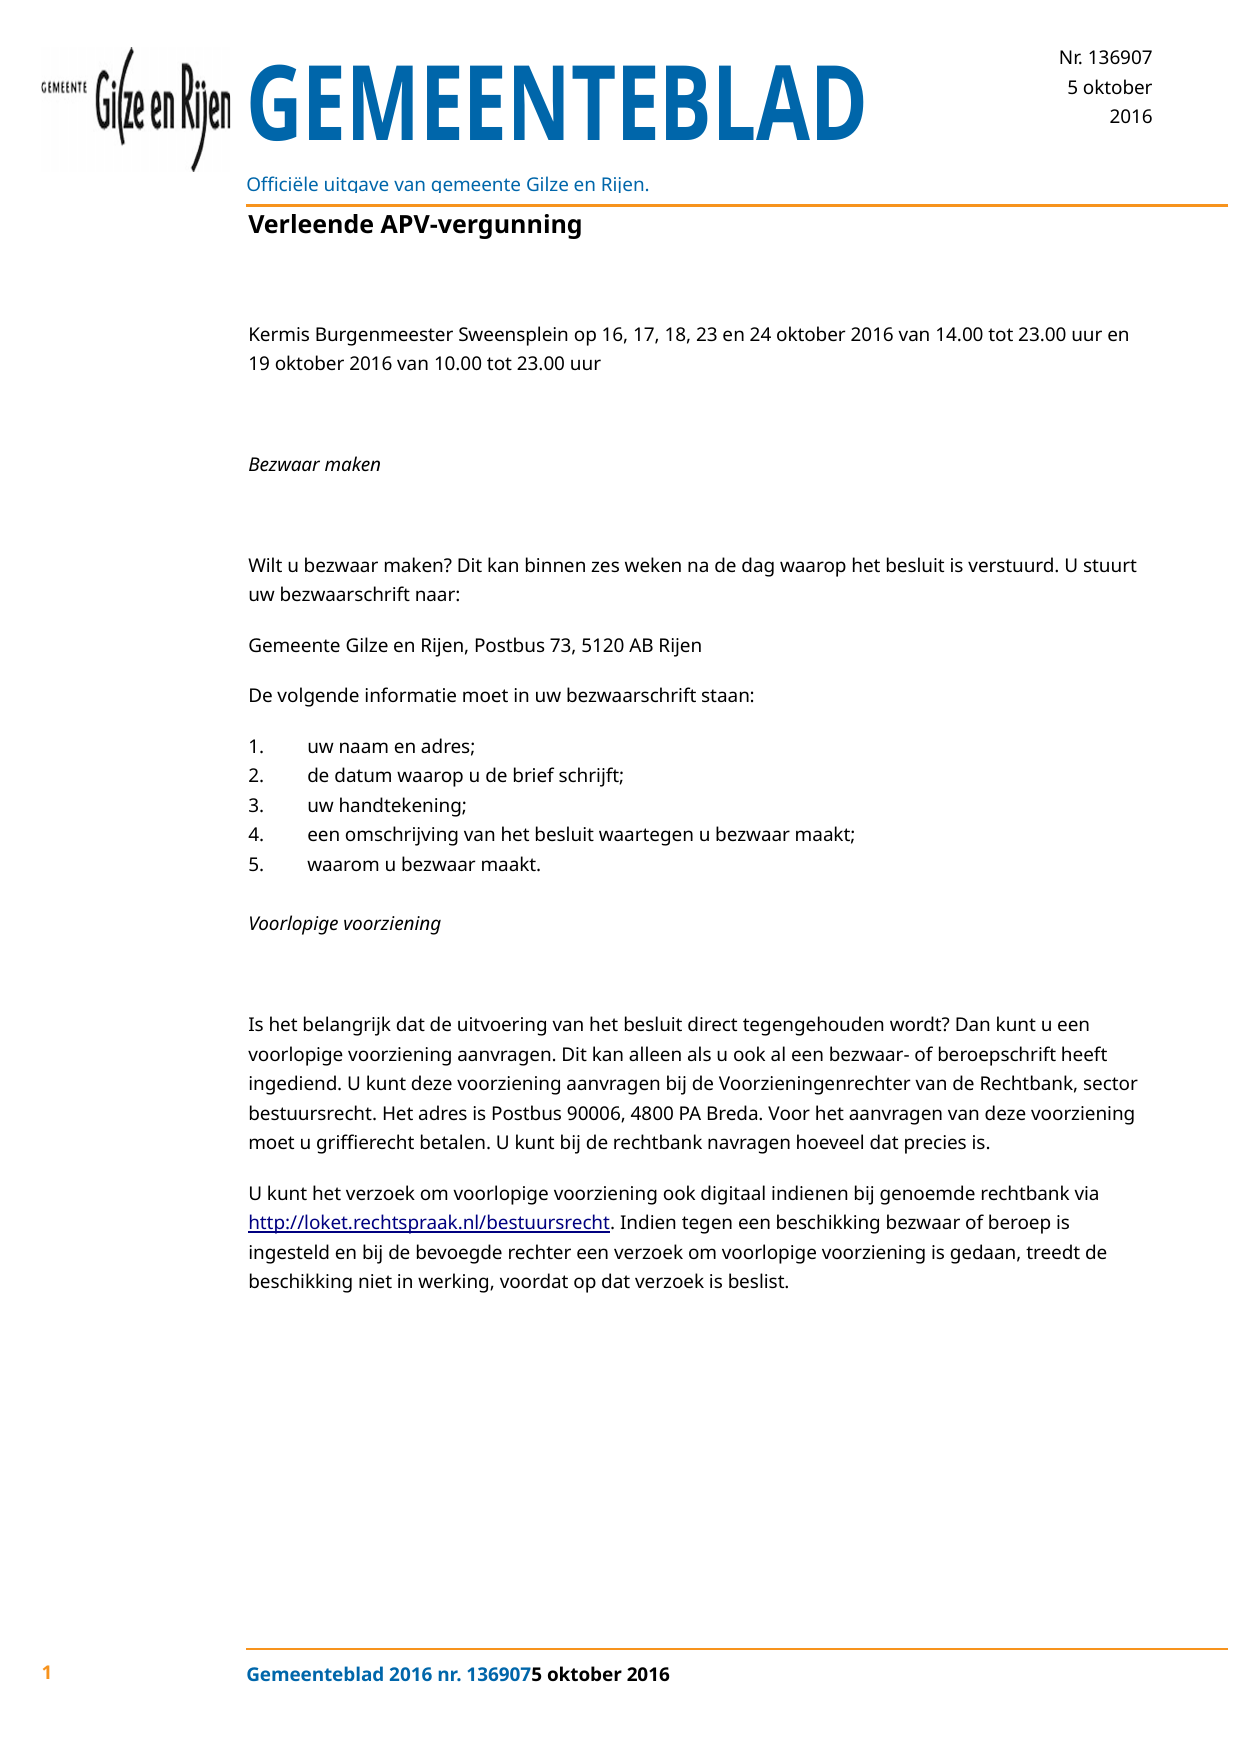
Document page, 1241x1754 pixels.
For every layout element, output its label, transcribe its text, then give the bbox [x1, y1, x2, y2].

text Verleende APV-vergunning [248, 207, 1152, 241]
text Bezwaar maken [248, 451, 1152, 477]
text Wilt u bezwaar maken? Dit kan binnen zes weken na de dag waarop het besluit is verstuurd. U stuurt uw bezwaarschrift naar: [248, 552, 1152, 607]
text De volgende informatie moet in uw bezwaarschrift staan: [248, 682, 1152, 708]
text Is het belangrijk dat de uitvoering van het besluit direct tegengehouden wordt? Dan kunt u een voorlopige voorziening aanvragen. Dit kan alleen als u ook al een bezwaar- of beroepschrift heeft ingediend. U kunt deze voorziening aanvragen bij de Voorzieningenrechter van de Rechtbank, sector bestuursrecht. Het adres is Postbus 90006, 4800 PA Breda. Voor het aanvragen van deze voorziening moet u griffierecht betalen. U kunt bij de rechtbank navragen hoeveel dat precies is. [248, 1011, 1152, 1155]
picture [41, 47, 231, 172]
text U kunt het verzoek om voorlopige voorziening ook digitaal indienen bij genoemde rechtbank via http://loket.rechtspraak.nl/bestuursrecht. Indien tegen een beschikking bezwaar of beroep is ingesteld en bij de bevoegde rechter een verzoek om voorlopige voorziening is gedaan, treedt de beschikking niet in werking, voordat op dat verzoek is beslist. [248, 1180, 1152, 1294]
list waarom u bezwaar maakt. [248, 851, 1152, 877]
list uw handtekening; [248, 792, 1152, 818]
list uw naam en adres; [248, 733, 1152, 758]
text Gemeente Gilze en Rijen, Postbus 73, 5120 AB Rijen [248, 632, 1152, 658]
text Kermis Burgenmeester Sweensplein op 16, 17, 18, 23 en 24 oktober 2016 van 14.00 tot 23.00 uur en 19 oktober 2016 van 10.00 tot 23.00 uur [248, 321, 1152, 376]
list de datum waarop u de brief schrijft; [248, 762, 1152, 788]
text Voorlopige voorziening [248, 910, 1152, 936]
list een omschrijving van het besluit waartegen u bezwaar maakt; [248, 822, 1152, 847]
